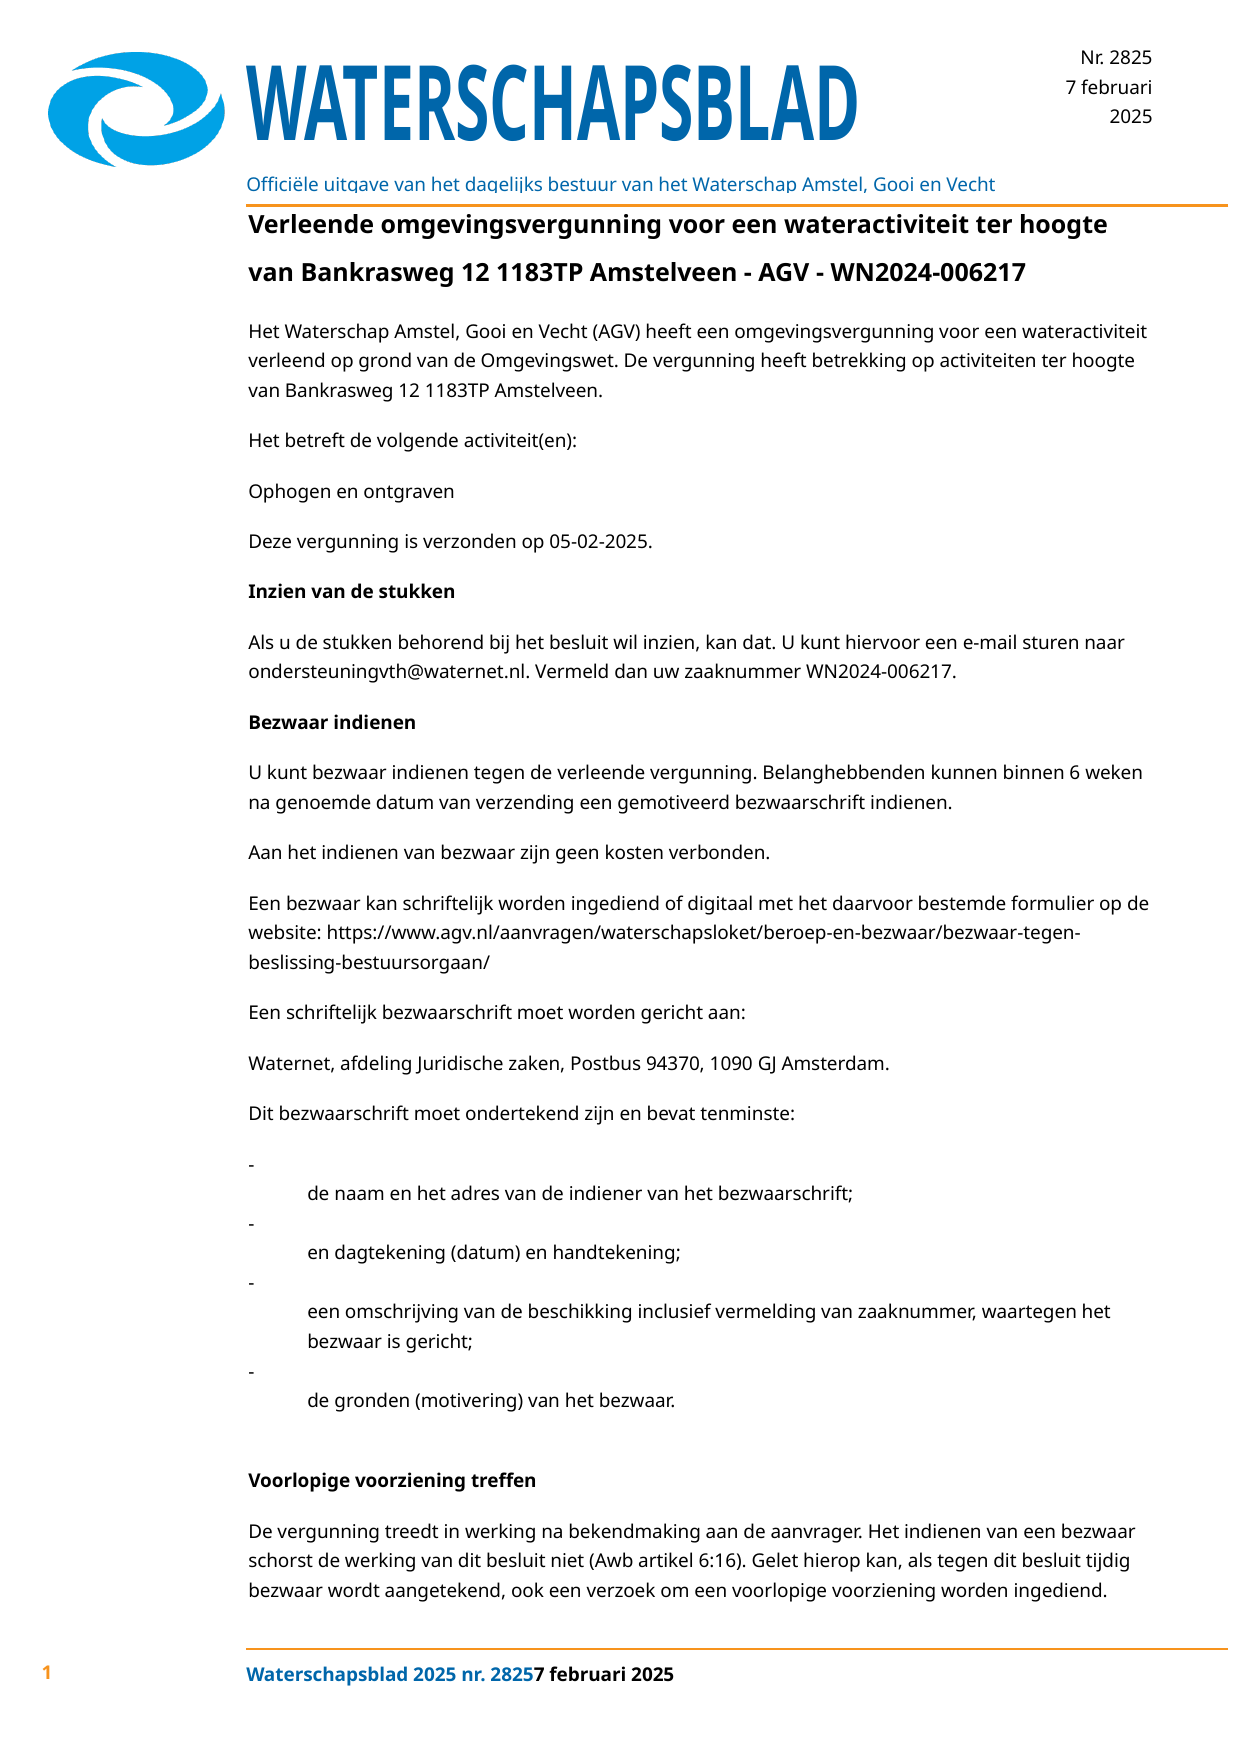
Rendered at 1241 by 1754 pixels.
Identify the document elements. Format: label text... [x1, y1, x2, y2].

text Dit bezwaarschrift moet ondertekend zijn en bevat tenminste: [248, 1100, 1152, 1126]
picture [41, 47, 231, 172]
text Bezwaar indienen [248, 709, 1152, 735]
text De vergunning treedt in werking na bekendmaking aan de aanvrager. Het indienen van een bezwaar schorst de werking van dit besluit niet (Awb artikel 6:16). Gelet hierop kan, als tegen dit besluit tijdig bezwaar wordt aangetekend, ook een verzoek om een voorlopige voorziening worden ingediend. [248, 1518, 1152, 1603]
list de naam en het adres van de indiener van het bezwaarschrift; [248, 1180, 1152, 1206]
list de gronden (motivering) van het bezwaar. [248, 1387, 1152, 1413]
text Inzien van de stukken [248, 579, 1152, 604]
text Verleende omgevingsvergunning voor een wateractiviteit ter hoogte van Bankrasweg 12 1183TP Amstelveen - AGV - WN2024-006217 [248, 207, 1152, 288]
text Een schriftelijk bezwaarschrift moet worden gericht aan: [248, 999, 1152, 1025]
list en dagtekening (datum) en handtekening; [248, 1239, 1152, 1265]
text Ophogen en ontgraven [248, 478, 1152, 504]
text Voorlopige voorziening treffen [248, 1467, 1152, 1493]
text Een bezwaar kan schriftelijk worden ingediend of digitaal met het daarvoor bestemde formulier op de website: https://www.agv.nl/aanvragen/waterschapsloket/beroep-en-bezwaar/bezwaar-tegen-beslissing-bestuursorgaan/ [248, 890, 1152, 975]
text Het betreft de volgende activiteit(en): [248, 427, 1152, 453]
text Het Waterschap Amstel, Gooi en Vecht (AGV) heeft een omgevingsvergunning voor een wateractiviteit verleend op grond van de Omgevingswet. De vergunning heeft betrekking op activiteiten ter hoogte van Bankrasweg 12 1183TP Amstelveen. [248, 318, 1152, 403]
text Als u de stukken behorend bij het besluit wil inzien, kan dat. U kunt hiervoor een e-mail sturen naar ondersteuningvth@waternet.nl. Vermeld dan uw zaaknummer WN2024-006217. [248, 629, 1152, 684]
text U kunt bezwaar indienen tegen de verleende vergunning. Belanghebbenden kunnen binnen 6 weken na genoemde datum van verzending een gemotiveerd bezwaarschrift indienen. [248, 759, 1152, 815]
text Waternet, afdeling Juridische zaken, Postbus 94370, 1090 GJ Amsterdam. [248, 1050, 1152, 1076]
list een omschrijving van de beschikking inclusief vermelding van zaaknummer, waartegen het bezwaar is gericht; [248, 1299, 1152, 1354]
text Deze vergunning is verzonden op 05-02-2025. [248, 528, 1152, 554]
text Aan het indienen van bezwaar zijn geen kosten verbonden. [248, 839, 1152, 865]
